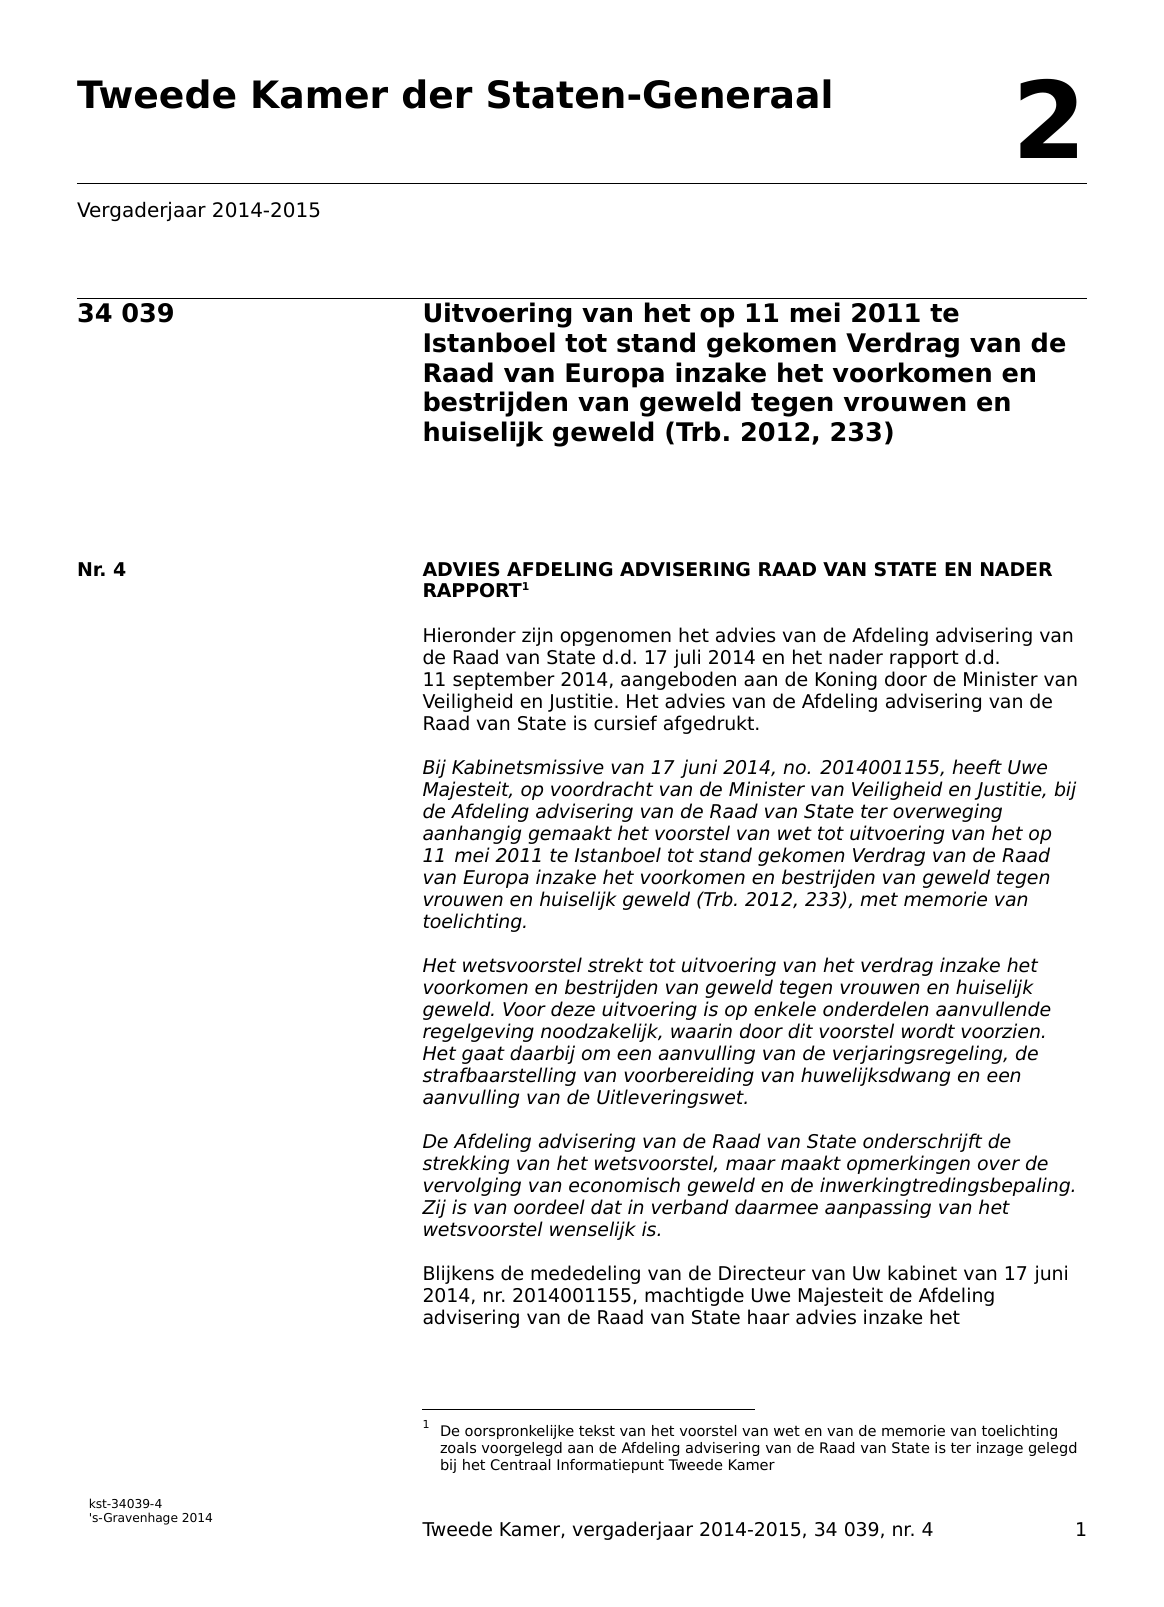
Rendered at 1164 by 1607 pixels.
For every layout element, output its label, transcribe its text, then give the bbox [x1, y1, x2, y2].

text Het wetsvoorstel strekt tot uitvoering van het verdrag inzake het voorkomen en bestrijden van geweld tegen vrouwen en huiselijk geweld. Voor deze uitvoering is op enkele onderdelen aanvullende regelgeving noodzakelijk, waarin door dit voorstel wordt voorzien. Het gaat daarbij om een aanvulling van de verjaringsregeling, de strafbaarstelling van voorbereiding van huwelijksdwang en een aanvulling van de Uitleveringswet. [422, 955, 1087, 1108]
text Bij Kabinetsmissive van 17 juni 2014, no. 2014001155, heeft Uwe Majesteit, op voordracht van de Minister van Veiligheid en Justitie, bij de Afdeling advisering van de Raad van State ter overweging aanhangig gemaakt het voorstel van wet tot uitvoering van het op 11 mei 2011 te Istanboel tot stand gekomen Verdrag van de Raad van Europa inzake het voorkomen en bestrijden van geweld tegen vrouwen en huiselijk geweld (Trb. 2012, 233), met memorie van toelichting. [422, 757, 1087, 932]
text Blijkens de mededeling van de Directeur van Uw kabinet van 17 juni 2014, nr. 2014001155, machtigde Uwe Majesteit de Afdeling advisering van de Raad van State haar advies inzake het [422, 1263, 1087, 1329]
text 's-Gravenhage 2014 [88, 1511, 323, 1525]
subtitle 34 039 Uitvoering van het op 11 mei 2011 te Istanboel tot stand gekomen Verdrag van de Raad van Europa inzake het voorkomen en bestrijden van geweld tegen vrouwen en huiselijk geweld (Trb. 2012, 233) [77, 299, 1087, 447]
table_cell Vergaderjaar 2014-2015 [77, 184, 1087, 298]
text kst-34039-4 [88, 1497, 323, 1511]
table_header 2 [886, 59, 1087, 183]
subtitle Nr. 4 ADVIES AFDELING ADVISERING RAAD VAN STATE EN NADER RAPPORT [77, 558, 1087, 602]
text De Afdeling advisering van de Raad van State onderschrijft de strekking van het wetsvoorstel, maar maakt opmerkingen over de vervolging van economisch geweld en de inwerkingtredingsbepaling. Zij is van oordeel dat in verband daarmee aanpassing van het wetsvoorstel wenselijk is. [422, 1131, 1087, 1241]
table_header Tweede Kamer der Staten-Generaal [77, 59, 886, 183]
text Hieronder zijn opgenomen het advies van de Afdeling advisering van de Raad van State d.d. 17 juli 2014 en het nader rapport d.d. 11 september 2014, aangeboden aan de Koning door de Minister van Veiligheid en Justitie. Het advies van de Afdeling advisering van de Raad van State is cursief afgedrukt. [422, 624, 1087, 734]
text De oorspronkelijke tekst van het voorstel van wet en van de memorie van toelichting zoals voorgelegd aan de Afdeling advisering van de Raad van State is ter inzage gelegd bij het Centraal Informatiepunt Tweede Kamer [422, 1418, 1087, 1474]
